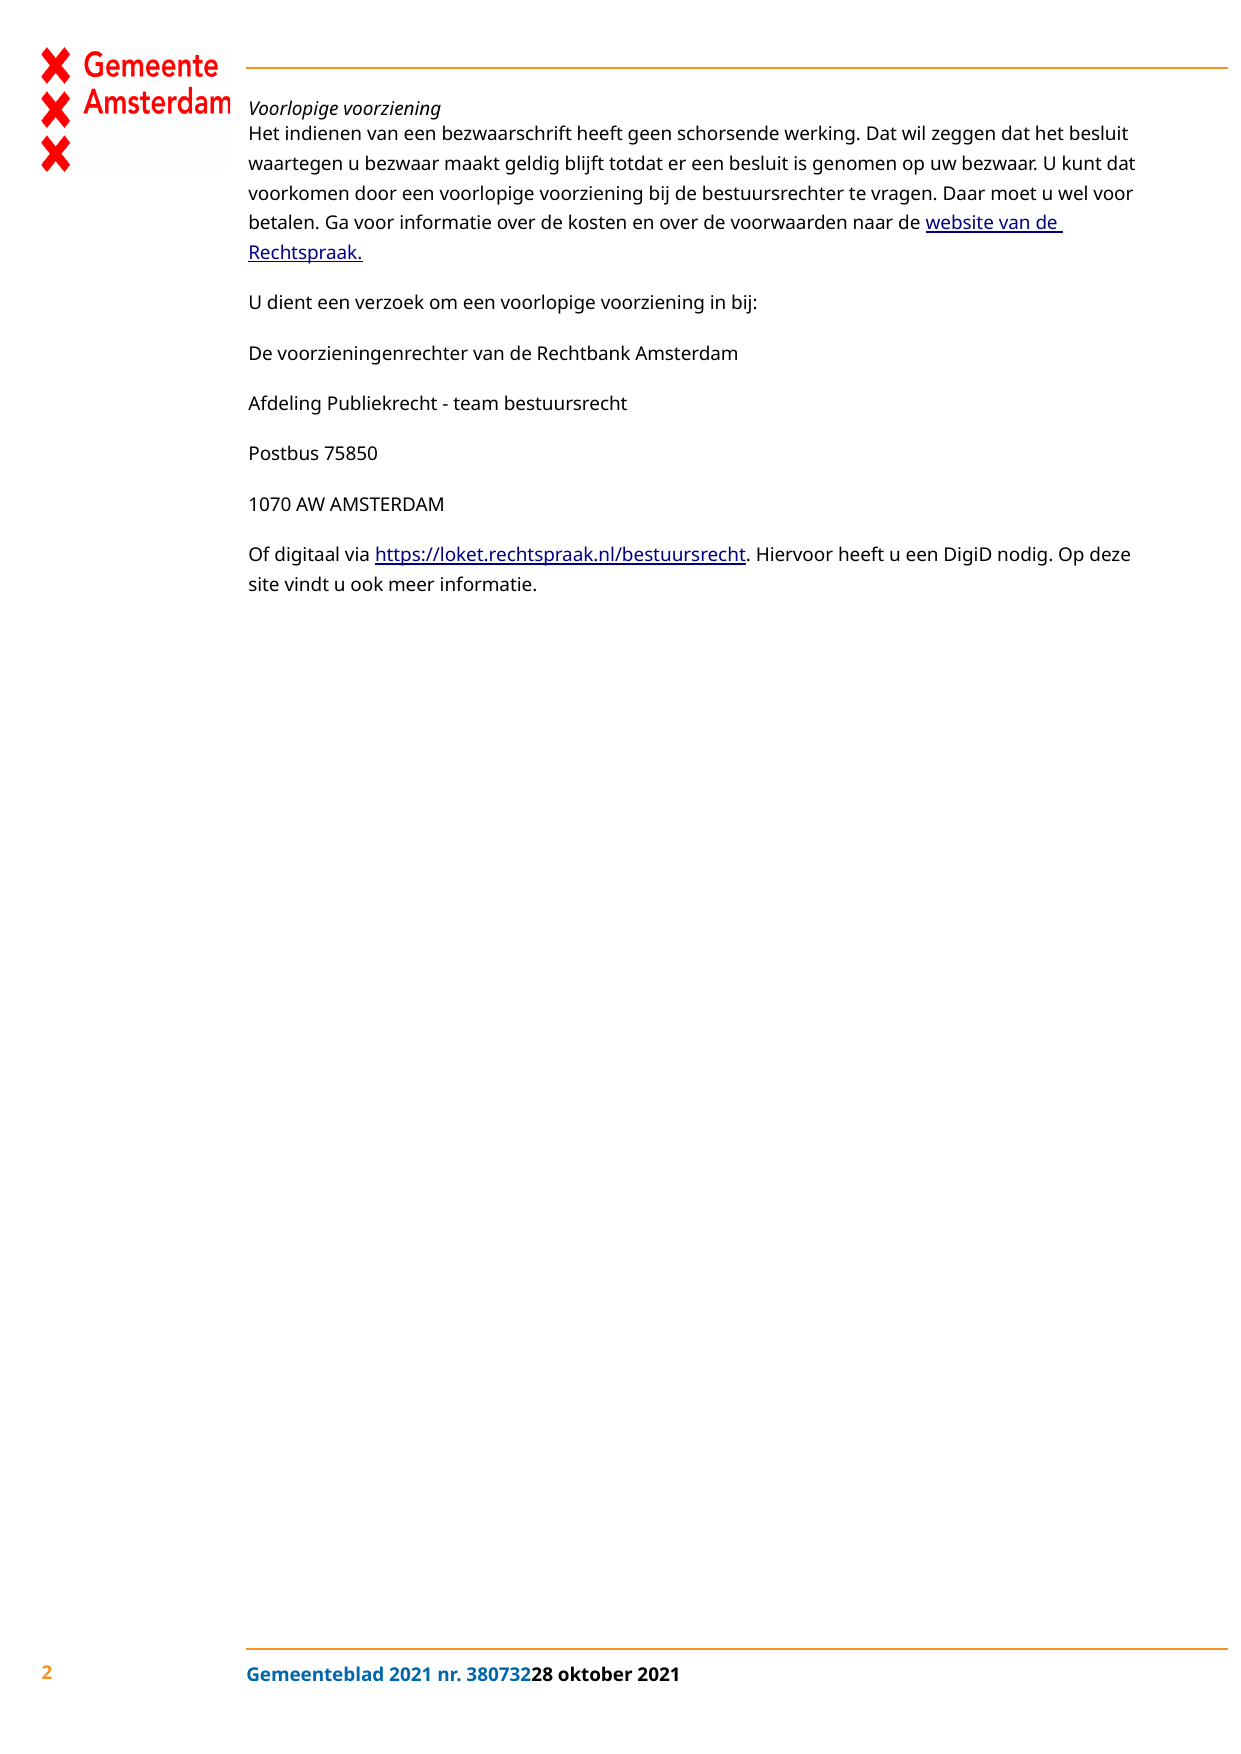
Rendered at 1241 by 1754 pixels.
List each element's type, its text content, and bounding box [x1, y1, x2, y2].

text Of digitaal via https://loket.rechtspraak.nl/bestuursrecht. Hiervoor heeft u een DigiD nodig. Op deze site vindt u ook meer informatie. [248, 541, 1152, 597]
text 1070 AW AMSTERDAM [248, 491, 1152, 517]
text Postbus 75850 [248, 441, 1152, 466]
text Voorlopige voorziening [248, 95, 1152, 121]
text Afdeling Publiekrecht - team bestuursrecht [248, 390, 1152, 416]
text Het indienen van een bezwaarschrift heeft geen schorsende werking. Dat wil zeggen dat het besluit waartegen u bezwaar maakt geldig blijft totdat er een besluit is genomen op uw bezwaar. U kunt dat voorkomen door een voorlopige voorziening bij de bestuursrechter te vragen. Daar moet u wel voor betalen. Ga voor informatie over de kosten en over de voorwaarden naar de website van de Rechtspraak. [248, 121, 1152, 264]
text De voorzieningenrechter van de Rechtbank Amsterdam [248, 340, 1152, 365]
picture [41, 47, 231, 172]
text U dient een verzoek om een voorlopige voorziening in bij: [248, 289, 1152, 315]
